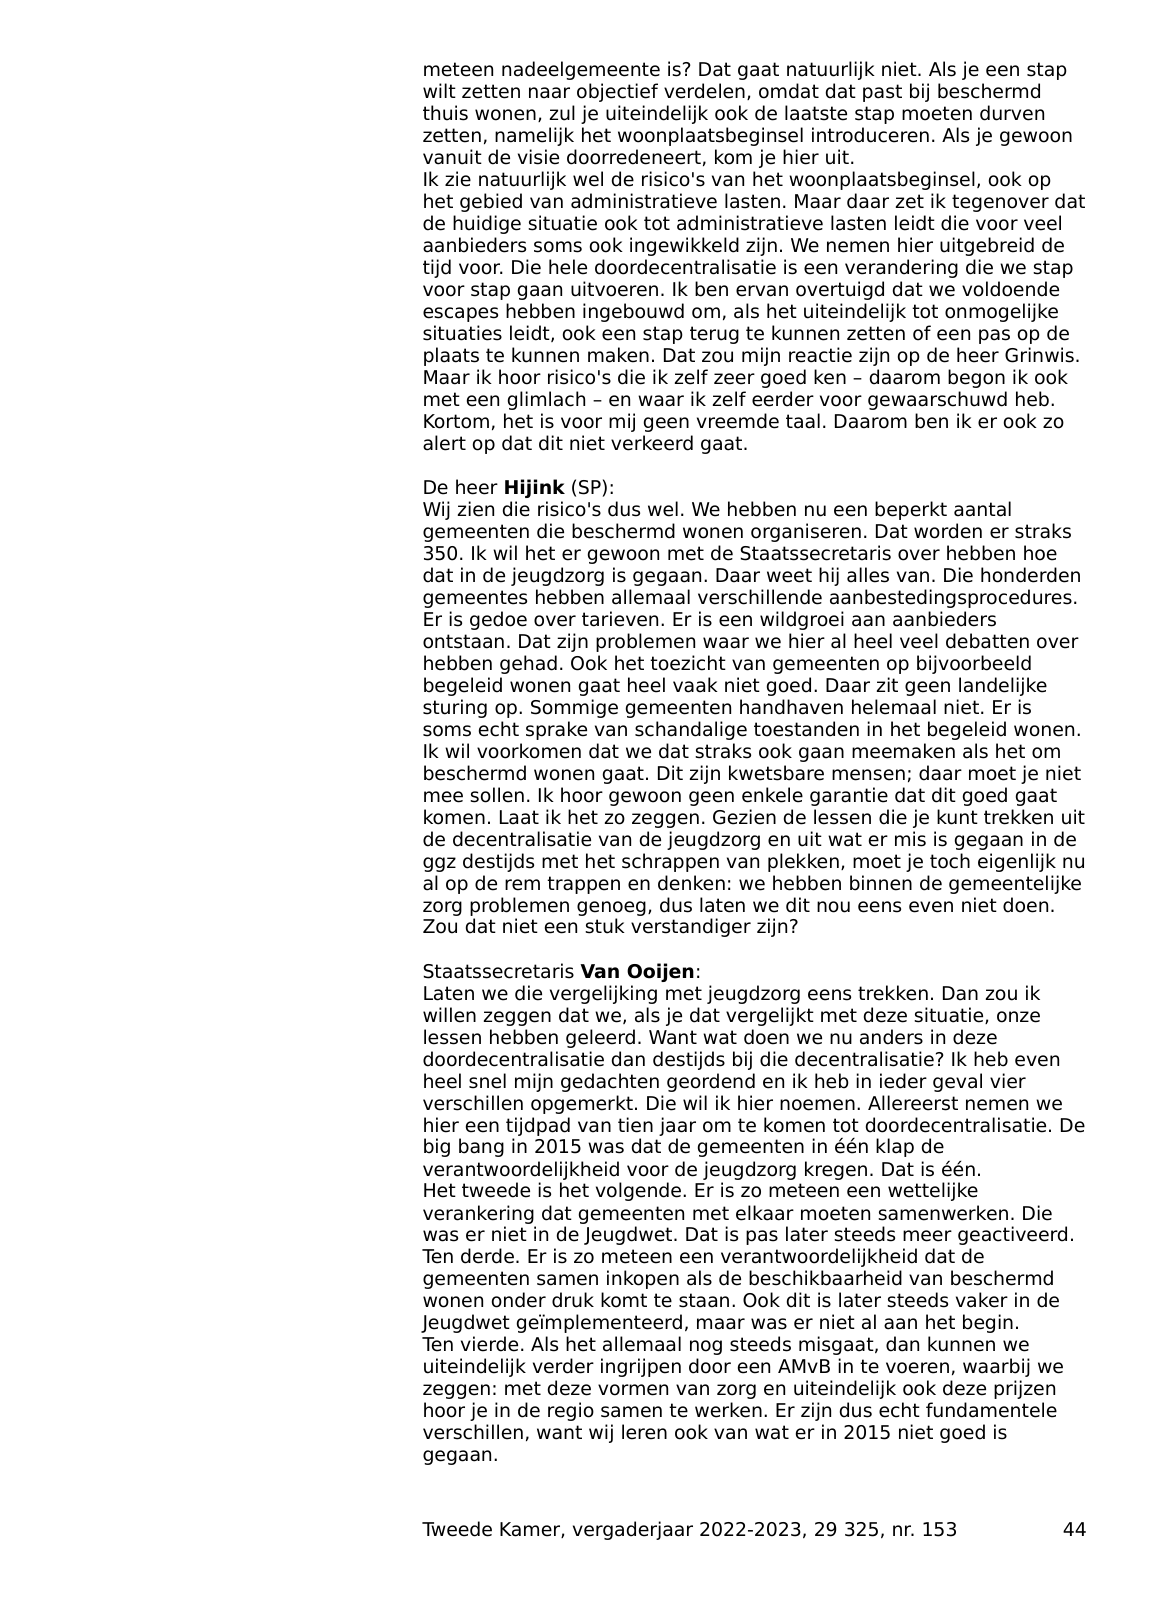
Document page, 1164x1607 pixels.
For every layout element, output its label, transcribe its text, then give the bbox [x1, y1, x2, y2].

text Het tweede is het volgende. Er is zo meteen een wettelijke verankering dat gemeenten met elkaar moeten samenwerken. Die was er niet in de Jeugdwet. Dat is pas later steeds meer geactiveerd. [422, 1180, 1087, 1246]
text Wij zien die risico's dus wel. We hebben nu een beperkt aantal gemeenten die beschermd wonen organiseren. Dat worden er straks 350. Ik wil het er gewoon met de Staatssecretaris over hebben hoe dat in de jeugdzorg is gegaan. Daar weet hij alles van. Die honderden gemeentes hebben allemaal verschillende aanbestedingsprocedures. Er is gedoe over tarieven. Er is een wildgroei aan aanbieders ontstaan. Dat zijn problemen waar we hier al heel veel debatten over hebben gehad. Ook het toezicht van gemeenten op bijvoorbeeld begeleid wonen gaat heel vaak niet goed. Daar zit geen landelijke sturing op. Sommige gemeenten handhaven helemaal niet. Er is soms echt sprake van schandalige toestanden in het begeleid wonen. Ik wil voorkomen dat we dat straks ook gaan meemaken als het om beschermd wonen gaat. Dit zijn kwetsbare mensen; daar moet je niet mee sollen. Ik hoor gewoon geen enkele garantie dat dit goed gaat komen. Laat ik het zo zeggen. Gezien de lessen die je kunt trekken uit de decentralisatie van de jeugdzorg en uit wat er mis is gegaan in de ggz destijds met het schrappen van plekken, moet je toch eigenlijk nu al op de rem trappen en denken: we hebben binnen de gemeentelijke zorg problemen genoeg, dus laten we dit nou eens even niet doen. Zou dat niet een stuk verstandiger zijn? [422, 499, 1087, 938]
text Ik zie natuurlijk wel de risico's van het woonplaatsbeginsel, ook op het gebied van administratieve lasten. Maar daar zet ik tegenover dat de huidige situatie ook tot administratieve lasten leidt die voor veel aanbieders soms ook ingewikkeld zijn. We nemen hier uitgebreid de tijd voor. Die hele doordecentralisatie is een verandering die we stap voor stap gaan uitvoeren. Ik ben ervan overtuigd dat we voldoende escapes hebben ingebouwd om, als het uiteindelijk tot onmogelijke situaties leidt, ook een stap terug te kunnen zetten of een pas op de plaats te kunnen maken. Dat zou mijn reactie zijn op de heer Grinwis. Maar ik hoor risico's die ik zelf zeer goed ken – daarom begon ik ook met een glimlach – en waar ik zelf eerder voor gewaarschuwd heb. Kortom, het is voor mij geen vreemde taal. Daarom ben ik er ook zo alert op dat dit niet verkeerd gaat. [422, 169, 1087, 455]
text Laten we die vergelijking met jeugdzorg eens trekken. Dan zou ik willen zeggen dat we, als je dat vergelijkt met deze situatie, onze lessen hebben geleerd. Want wat doen we nu anders in deze doordecentralisatie dan destijds bij die decentralisatie? Ik heb even heel snel mijn gedachten geordend en ik heb in ieder geval vier verschillen opgemerkt. Die wil ik hier noemen. Allereerst nemen we hier een tijdpad van tien jaar om te komen tot doordecentralisatie. De big bang in 2015 was dat de gemeenten in één klap de verantwoordelijkheid voor de jeugdzorg kregen. Dat is één. [422, 983, 1087, 1180]
text Ten derde. Er is zo meteen een verantwoordelijkheid dat de gemeenten samen inkopen als de beschikbaarheid van beschermd wonen onder druk komt te staan. Ook dit is later steeds vaker in de Jeugdwet geïmplementeerd, maar was er niet al aan het begin. [422, 1246, 1087, 1334]
text Staatssecretaris Van Ooijen: [422, 961, 1087, 983]
text De heer Hijink (SP): [422, 477, 1087, 499]
text meteen nadeelgemeente is? Dat gaat natuurlijk niet. Als je een stap wilt zetten naar objectief verdelen, omdat dat past bij beschermd thuis wonen, zul je uiteindelijk ook de laatste stap moeten durven zetten, namelijk het woonplaatsbeginsel introduceren. Als je gewoon vanuit de visie doorredeneert, kom je hier uit. [422, 59, 1087, 169]
text Ten vierde. Als het allemaal nog steeds misgaat, dan kunnen we uiteindelijk verder ingrijpen door een AMvB in te voeren, waarbij we zeggen: met deze vormen van zorg en uiteindelijk ook deze prijzen hoor je in de regio samen te werken. Er zijn dus echt fundamentele verschillen, want wij leren ook van wat er in 2015 niet goed is gegaan. [422, 1334, 1087, 1466]
